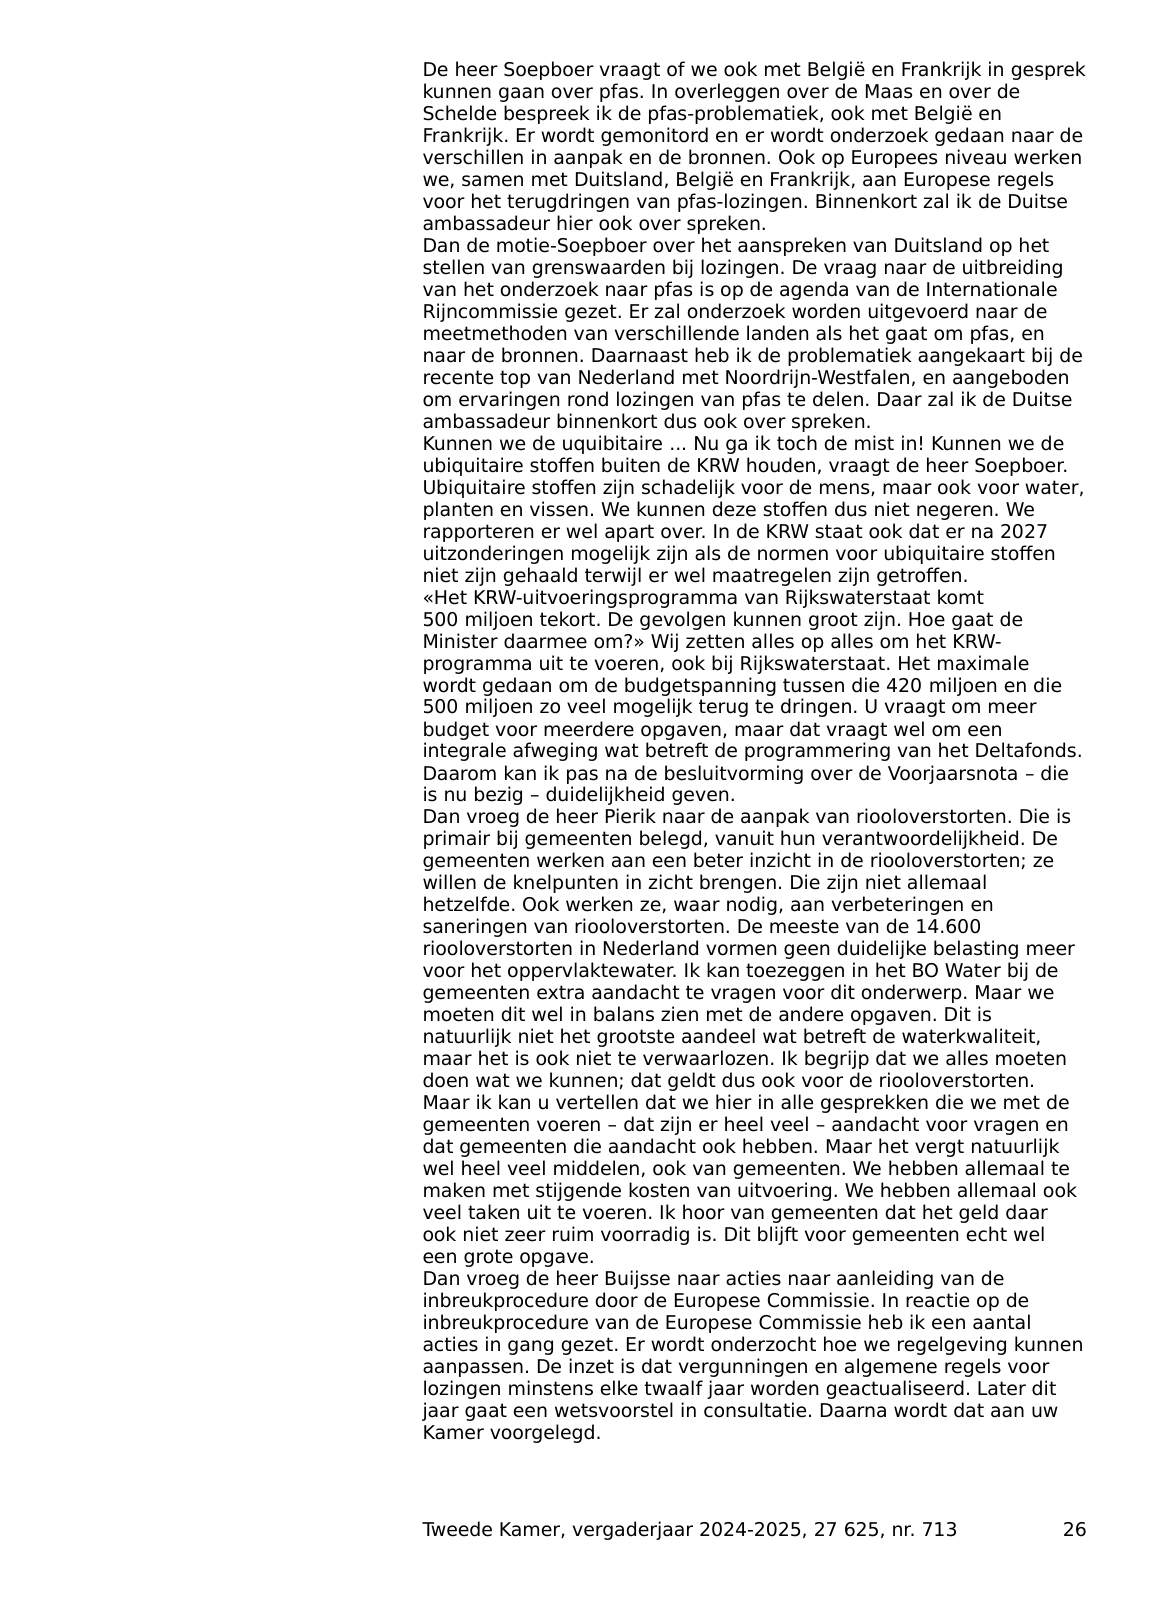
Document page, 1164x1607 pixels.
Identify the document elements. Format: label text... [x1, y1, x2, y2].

text «Het KRW-uitvoeringsprogramma van Rijkswaterstaat komt 500 miljoen tekort. De gevolgen kunnen groot zijn. Hoe gaat de Minister daarmee om?» Wij zetten alles op alles om het KRW-programma uit te voeren, ook bij Rijkswaterstaat. Het maximale wordt gedaan om de budgetspanning tussen die 420 miljoen en die 500 miljoen zo veel mogelijk terug te dringen. U vraagt om meer budget voor meerdere opgaven, maar dat vraagt wel om een integrale afweging wat betreft de programmering van het Deltafonds. Daarom kan ik pas na de besluitvorming over de Voorjaarsnota – die is nu bezig – duidelijkheid geven. [422, 587, 1087, 806]
text De heer Soepboer vraagt of we ook met België en Frankrijk in gesprek kunnen gaan over pfas. In overleggen over de Maas en over de Schelde bespreek ik de pfas-problematiek, ook met België en Frankrijk. Er wordt gemonitord en er wordt onderzoek gedaan naar de verschillen in aanpak en de bronnen. Ook op Europees niveau werken we, samen met Duitsland, België en Frankrijk, aan Europese regels voor het terugdringen van pfas-lozingen. Binnenkort zal ik de Duitse ambassadeur hier ook over spreken. [422, 59, 1087, 235]
text Dan de motie-Soepboer over het aanspreken van Duitsland op het stellen van grenswaarden bij lozingen. De vraag naar de uitbreiding van het onderzoek naar pfas is op de agenda van de Internationale Rijncommissie gezet. Er zal onderzoek worden uitgevoerd naar de meetmethoden van verschillende landen als het gaat om pfas, en naar de bronnen. Daarnaast heb ik de problematiek aangekaart bij de recente top van Nederland met Noordrijn-Westfalen, en aangeboden om ervaringen rond lozingen van pfas te delen. Daar zal ik de Duitse ambassadeur binnenkort dus ook over spreken. [422, 235, 1087, 433]
text Dan vroeg de heer Buijsse naar acties naar aanleiding van de inbreukprocedure door de Europese Commissie. In reactie op de inbreukprocedure van de Europese Commissie heb ik een aantal acties in gang gezet. Er wordt onderzocht hoe we regelgeving kunnen aanpassen. De inzet is dat vergunningen en algemene regels voor lozingen minstens elke twaalf jaar worden geactualiseerd. Later dit jaar gaat een wetsvoorstel in consultatie. Daarna wordt dat aan uw Kamer voorgelegd. [422, 1268, 1087, 1444]
text Dan vroeg de heer Pierik naar de aanpak van riooloverstorten. Die is primair bij gemeenten belegd, vanuit hun verantwoordelijkheid. De gemeenten werken aan een beter inzicht in de riooloverstorten; ze willen de knelpunten in zicht brengen. Die zijn niet allemaal hetzelfde. Ook werken ze, waar nodig, aan verbeteringen en saneringen van riooloverstorten. De meeste van de 14.600 riooloverstorten in Nederland vormen geen duidelijke belasting meer voor het oppervlaktewater. Ik kan toezeggen in het BO Water bij de gemeenten extra aandacht te vragen voor dit onderwerp. Maar we moeten dit wel in balans zien met de andere opgaven. Dit is natuurlijk niet het grootste aandeel wat betreft de waterkwaliteit, maar het is ook niet te verwaarlozen. Ik begrijp dat we alles moeten doen wat we kunnen; dat geldt dus ook voor de riooloverstorten. Maar ik kan u vertellen dat we hier in alle gesprekken die we met de gemeenten voeren – dat zijn er heel veel – aandacht voor vragen en dat gemeenten die aandacht ook hebben. Maar het vergt natuurlijk wel heel veel middelen, ook van gemeenten. We hebben allemaal te maken met stijgende kosten van uitvoering. We hebben allemaal ook veel taken uit te voeren. Ik hoor van gemeenten dat het geld daar ook niet zeer ruim voorradig is. Dit blijft voor gemeenten echt wel een grote opgave. [422, 806, 1087, 1268]
text Kunnen we de uquibitaire ... Nu ga ik toch de mist in! Kunnen we de ubiquitaire stoffen buiten de KRW houden, vraagt de heer Soepboer. Ubiquitaire stoffen zijn schadelijk voor de mens, maar ook voor water, planten en vissen. We kunnen deze stoffen dus niet negeren. We rapporteren er wel apart over. In de KRW staat ook dat er na 2027 uitzonderingen mogelijk zijn als de normen voor ubiquitaire stoffen niet zijn gehaald terwijl er wel maatregelen zijn getroffen. [422, 433, 1087, 587]
